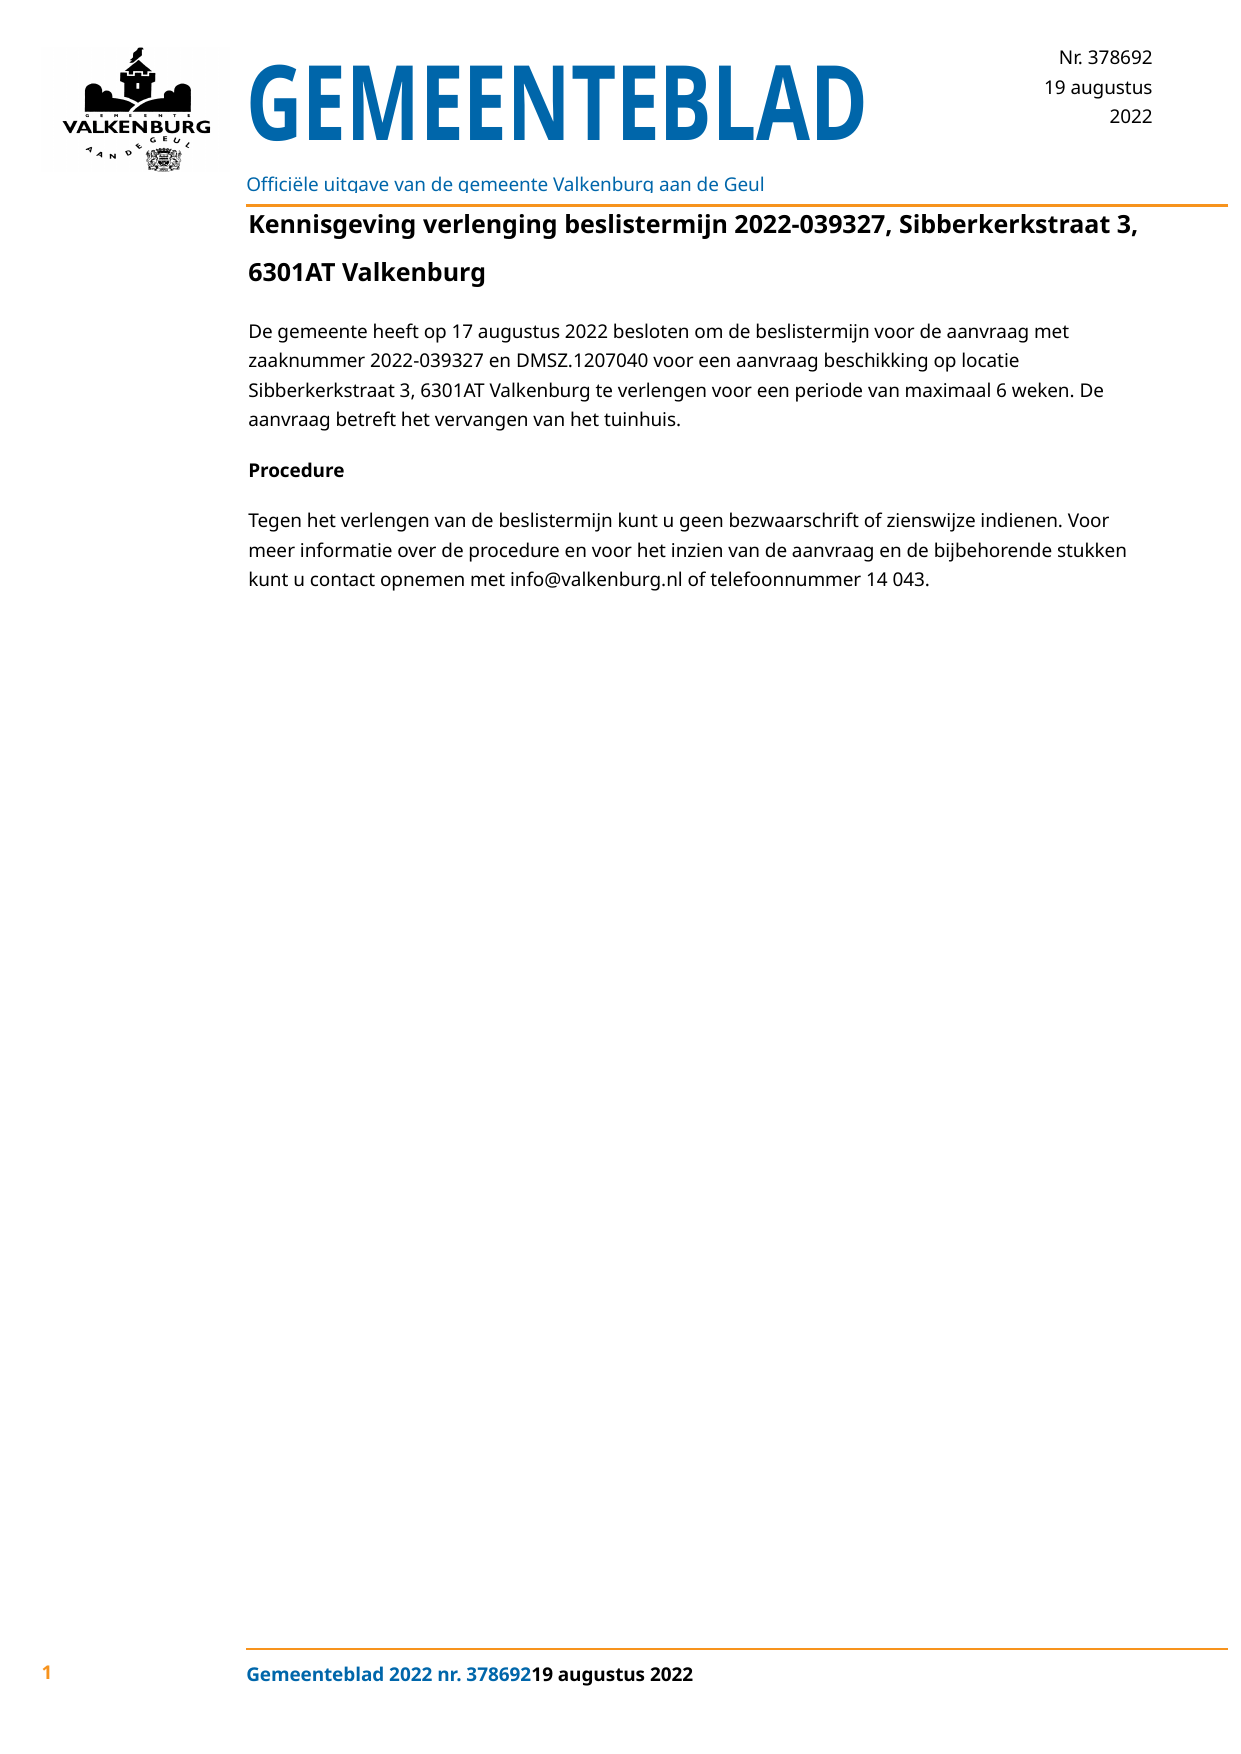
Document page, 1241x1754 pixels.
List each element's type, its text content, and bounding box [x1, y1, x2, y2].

picture [41, 47, 231, 172]
text Kennisgeving verlenging beslistermijn 2022-039327, Sibberkerkstraat 3, 6301AT Valkenburg [248, 207, 1152, 288]
text Tegen het verlengen van de beslistermijn kunt u geen bezwaarschrift of zienswijze indienen. Voor meer informatie over de procedure en voor het inzien van de aanvraag en de bijbehorende stukken kunt u contact opnemen met info@valkenburg.nl of telefoonnummer 14 043. [248, 507, 1152, 592]
text De gemeente heeft op 17 augustus 2022 besloten om de beslistermijn voor de aanvraag met zaaknummer 2022-039327 en DMSZ.1207040 voor een aanvraag beschikking op locatie Sibberkerkstraat 3, 6301AT Valkenburg te verlengen voor een periode van maximaal 6 weken. De aanvraag betreft het vervangen van het tuinhuis. [248, 318, 1152, 432]
text Procedure [248, 457, 1152, 483]
